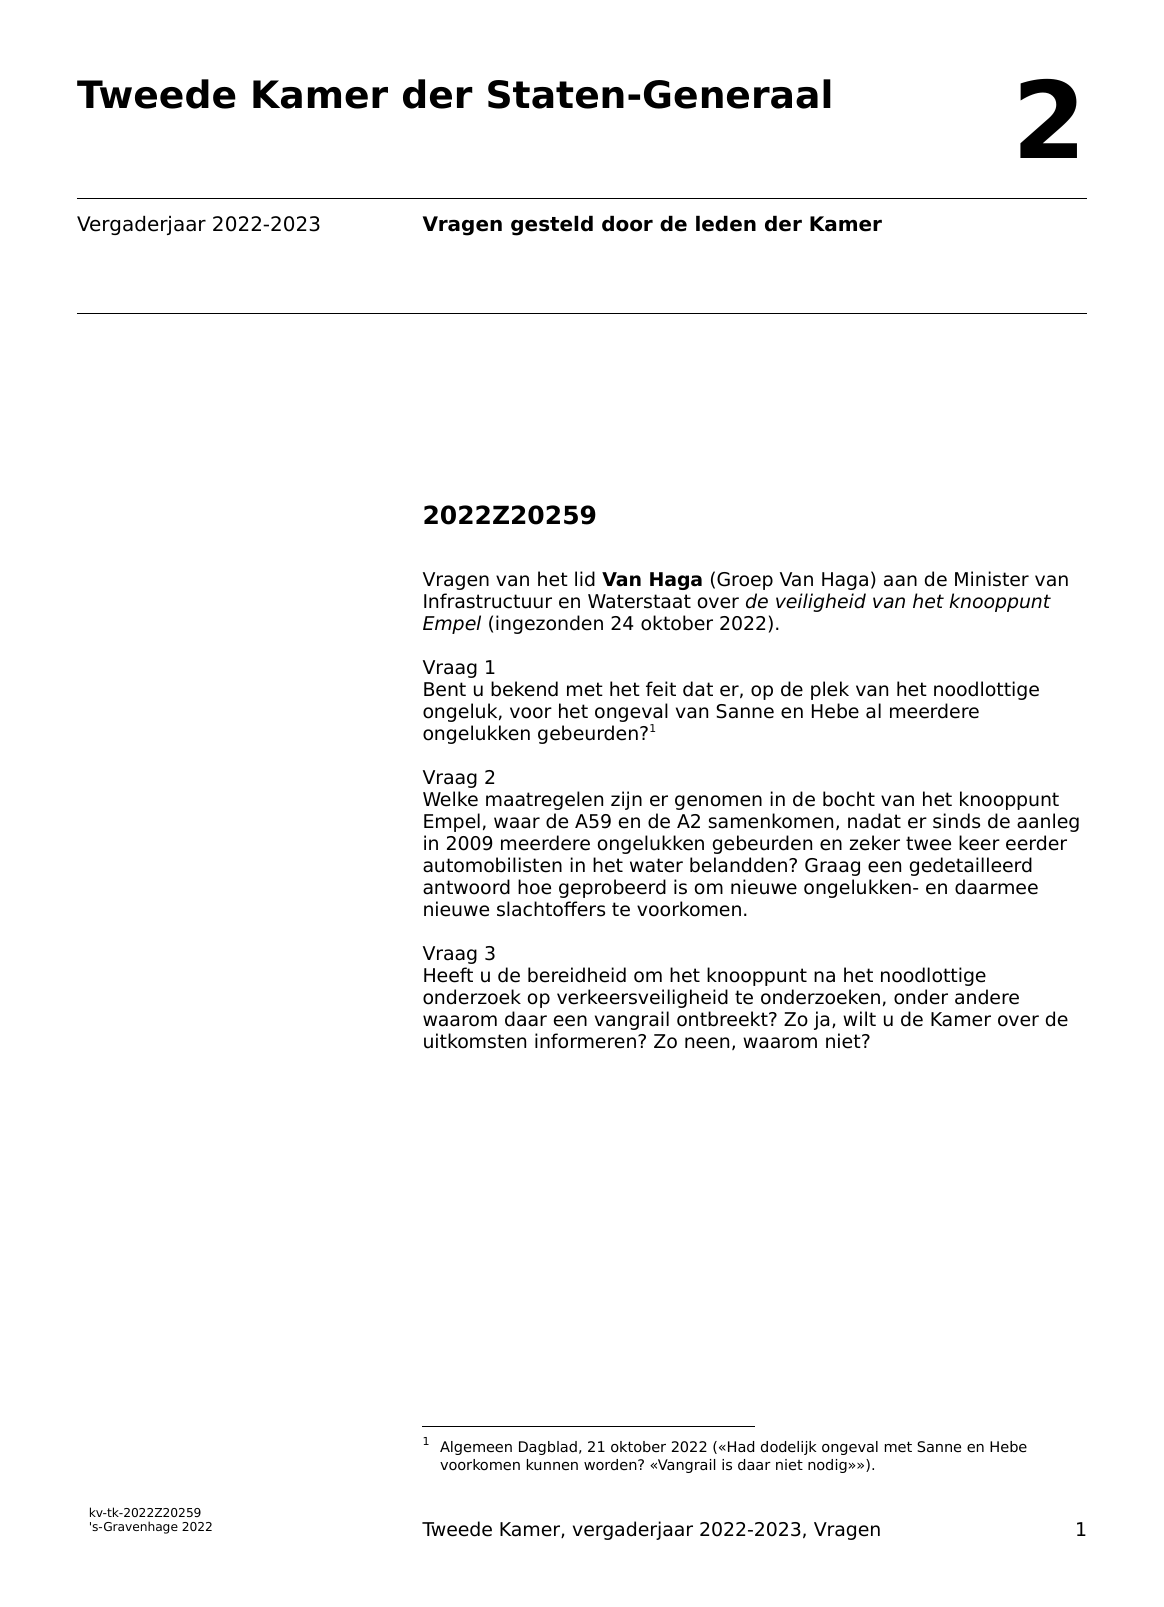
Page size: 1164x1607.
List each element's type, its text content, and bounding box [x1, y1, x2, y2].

text Algemeen Dagblad, 21 oktober 2022 («Had dodelijk ongeval met Sanne en Hebe voorkomen kunnen worden? «Vangrail is daar niet nodig»»). [422, 1435, 1087, 1474]
table_header Tweede Kamer der Staten-Generaal [77, 59, 886, 198]
text Vraag 1 [422, 657, 1087, 679]
text Welke maatregelen zijn er genomen in de bocht van het knooppunt Empel, waar de A59 en de A2 samenkomen, nadat er sinds de aanleg in 2009 meerdere ongelukken gebeurden en zeker twee keer eerder automobilisten in het water belandden? Graag een gedetailleerd antwoord hoe geprobeerd is om nieuwe ongelukken- en daarmee nieuwe slachtoffers te voorkomen. [422, 789, 1087, 921]
text kv-tk-2022Z20259 [88, 1506, 323, 1520]
text Bent u bekend met het feit dat er, op de plek van het noodlottige ongeluk, voor het ongeval van Sanne en Hebe al meerdere ongelukken gebeurden? [422, 679, 1087, 745]
text Vraag 2 [422, 767, 1087, 789]
text 's-Gravenhage 2022 [88, 1520, 323, 1534]
text 2022Z20259 [422, 501, 1087, 531]
table_header 2 [886, 59, 1087, 198]
text Heeft u de bereidheid om het knooppunt na het noodlottige onderzoek op verkeersveiligheid te onderzoeken, onder andere waarom daar een vangrail ontbreekt? Zo ja, wilt u de Kamer over de uitkomsten informeren? Zo neen, waarom niet? [422, 965, 1087, 1053]
table_cell Vergaderjaar 2022-2023 [77, 199, 422, 313]
text Vraag 3 [422, 943, 1087, 965]
table_cell Vragen gesteld door de leden der Kamer [422, 199, 1087, 313]
text Vragen van het lid Van Haga (Groep Van Haga) aan de Minister van Infrastructuur en Waterstaat over de veiligheid van het knooppunt Empel (ingezonden 24 oktober 2022). [422, 569, 1087, 635]
